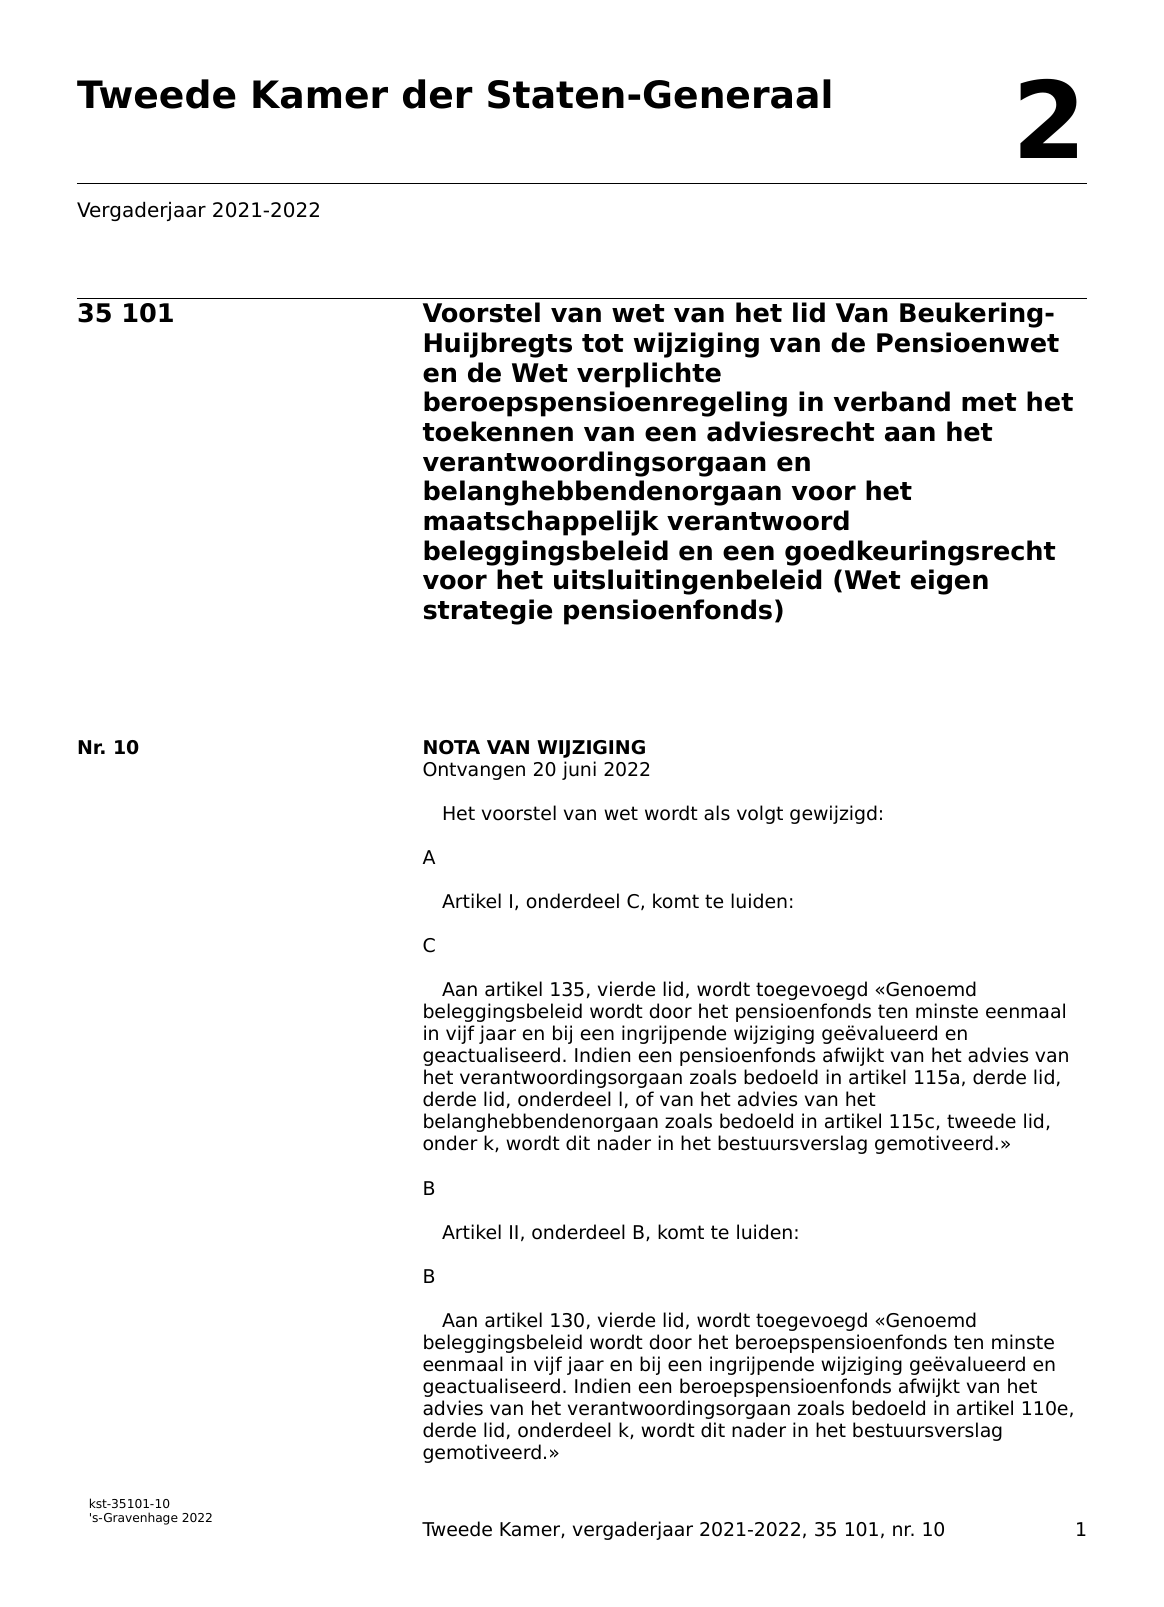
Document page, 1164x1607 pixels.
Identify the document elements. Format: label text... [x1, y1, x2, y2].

table_header Tweede Kamer der Staten-Generaal [77, 59, 886, 183]
subtitle C [422, 935, 1087, 957]
subtitle B [422, 1266, 1087, 1288]
text kst-35101-10 [88, 1497, 323, 1511]
table_header 2 [886, 59, 1087, 183]
subtitle B [422, 1177, 1087, 1199]
subtitle Nr. 10 NOTA VAN WIJZIGING [77, 737, 1087, 758]
text Aan artikel 130, vierde lid, wordt toegevoegd «Genoemd beleggingsbeleid wordt door het beroepspensioenfonds ten minste eenmaal in vijf jaar en bij een ingrijpende wijziging geëvalueerd en geactualiseerd. Indien een beroepspensioenfonds afwijkt van het advies van het verantwoordingsorgaan zoals bedoeld in artikel 110e, derde lid, onderdeel k, wordt dit nader in het bestuursverslag gemotiveerd.» [422, 1310, 1087, 1464]
text Het voorstel van wet wordt als volgt gewijzigd: [422, 803, 1087, 825]
text Artikel II, onderdeel B, komt te luiden: [422, 1222, 1087, 1243]
text Aan artikel 135, vierde lid, wordt toegevoegd «Genoemd beleggingsbeleid wordt door het pensioenfonds ten minste eenmaal in vijf jaar en bij een ingrijpende wijziging geëvalueerd en geactualiseerd. Indien een pensioenfonds afwijkt van het advies van het verantwoordingsorgaan zoals bedoeld in artikel 115a, derde lid, derde lid, onderdeel l, of van het advies van het belanghebbendenorgaan zoals bedoeld in artikel 115c, tweede lid, onder k, wordt dit nader in het bestuursverslag gemotiveerd.» [422, 979, 1087, 1155]
text 's-Gravenhage 2022 [88, 1511, 323, 1525]
text Artikel I, onderdeel C, komt te luiden: [422, 891, 1087, 913]
text Ontvangen 20 juni 2022 [422, 758, 1087, 781]
table_cell Vergaderjaar 2021-2022 [77, 184, 1087, 298]
subtitle A [422, 847, 1087, 869]
subtitle 35 101 Voorstel van wet van het lid Van Beukering-Huijbregts tot wijziging van de Pensioenwet en de Wet verplichte beroepspensioenregeling in verband met het toekennen van een adviesrecht aan het verantwoordingsorgaan en belanghebbendenorgaan voor het maatschappelijk verantwoord beleggingsbeleid en een goedkeuringsrecht voor het uitsluitingenbeleid (Wet eigen strategie pensioenfonds) [77, 299, 1087, 626]
